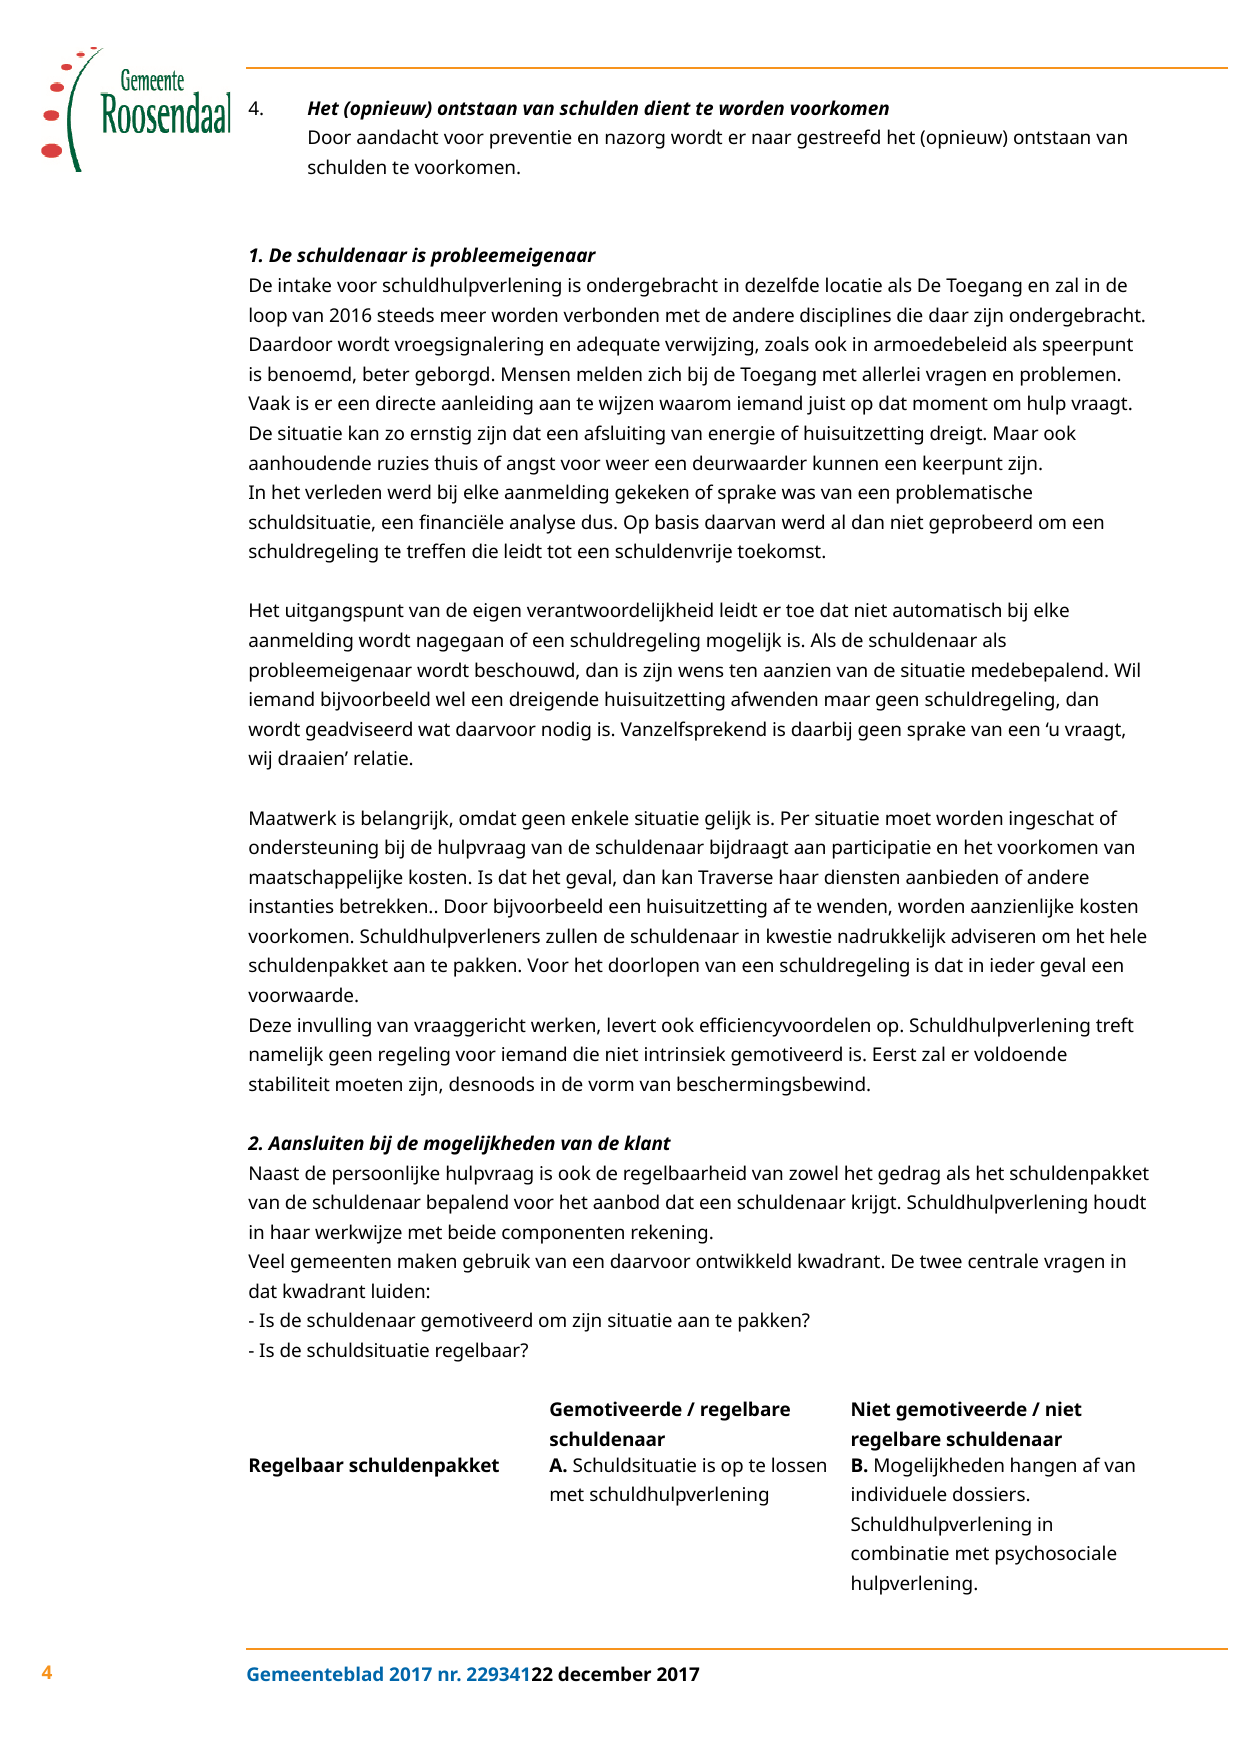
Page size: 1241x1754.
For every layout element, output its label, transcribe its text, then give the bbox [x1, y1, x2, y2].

text Naast de persoonlijke hulpvraag is ook de regelbaarheid van zowel het gedrag als het schuldenpakket van de schuldenaar bepalend voor het aanbod dat een schuldenaar krijgt. Schuldhulpverlening houdt in haar werkwijze met beide componenten rekening. [248, 1160, 1152, 1245]
list Door aandacht voor preventie en nazorg wordt er naar gestreefd het (opnieuw) ontstaan van schulden te voorkomen. [248, 124, 1152, 180]
text In het verleden werd bij elke aanmelding gekeken of sprake was van een problematische schuldsituatie, een financiële analyse dus. Op basis daarvan werd al dan niet geprobeerd om een schuldregeling te treffen die leidt tot een schuldenvrije toekomst. [248, 479, 1152, 564]
text - Is de schuldenaar gemotiveerd om zijn situatie aan te pakken? [248, 1308, 1152, 1333]
text 1. De schuldenaar is probleemeigenaar [248, 243, 1152, 268]
list Het (opnieuw) ontstaan van schulden dient te worden voorkomen [248, 95, 1152, 121]
table_cell B. Mogelijkheden hangen af van individuele dossiers. Schuldhulpverlening in combinatie met psychosociale hulpverlening. [850, 1452, 1152, 1596]
picture [41, 47, 231, 172]
text Maatwerk is belangrijk, omdat geen enkele situatie gelijk is. Per situatie moet worden ingeschat of ondersteuning bij de hulpvraag van de schuldenaar bijdraagt aan participatie en het voorkomen van maatschappelijke kosten. Is dat het geval, dan kan Traverse haar diensten aanbieden of andere instanties betrekken.. Door bijvoorbeeld een huisuitzetting af te wenden, worden aanzienlijke kosten voorkomen. Schuldhulpverleners zullen de schuldenaar in kwestie nadrukkelijk adviseren om het hele schuldenpakket aan te pakken. Voor het doorlopen van een schuldregeling is dat in ieder geval een voorwaarde. [248, 805, 1152, 1008]
table_header Niet gemotiveerde / niet regelbare schuldenaar [850, 1397, 1152, 1452]
text Het uitgangspunt van de eigen verantwoordelijkheid leidt er toe dat niet automatisch bij elke aanmelding wordt nagegaan of een schuldregeling mogelijk is. Als de schuldenaar als probleemeigenaar wordt beschouwd, dan is zijn wens ten aanzien van de situatie medebepalend. Wil iemand bijvoorbeeld wel een dreigende huisuitzetting afwenden maar geen schuldregeling, dan wordt geadviseerd wat daarvoor nodig is. Vanzelfsprekend is daarbij geen sprake van een ‘u vraagt, wij draaien’ relatie. [248, 598, 1152, 771]
table_header Gemotiveerde / regelbare schuldenaar [549, 1397, 850, 1452]
table_cell A. Schuldsituatie is op te lossen met schuldhulpverlening [549, 1452, 850, 1596]
table_header [248, 1397, 549, 1452]
text - Is de schuldsituatie regelbaar? [248, 1337, 1152, 1363]
text Veel gemeenten maken gebruik van een daarvoor ontwikkeld kwadrant. De twee centrale vragen in dat kwadrant luiden: [248, 1248, 1152, 1304]
text Deze invulling van vraaggericht werken, levert ook efficiencyvoordelen op. Schuldhulpverlening treft namelijk geen regeling voor iemand die niet intrinsiek gemotiveerd is. Eerst zal er voldoende stabiliteit moeten zijn, desnoods in de vorm van beschermingsbewind. [248, 1012, 1152, 1097]
table_cell Regelbaar schuldenpakket [248, 1452, 549, 1596]
text De intake voor schuldhulpverlening is ondergebracht in dezelfde locatie als De Toegang en zal in de loop van 2016 steeds meer worden verbonden met de andere disciplines die daar zijn ondergebracht. Daardoor wordt vroegsignalering en adequate verwijzing, zoals ook in armoedebeleid als speerpunt is benoemd, beter geborgd. Mensen melden zich bij de Toegang met allerlei vragen en problemen. Vaak is er een directe aanleiding aan te wijzen waarom iemand juist op dat moment om hulp vraagt. De situatie kan zo ernstig zijn dat een afsluiting van energie of huisuitzetting dreigt. Maar ook aanhoudende ruzies thuis of angst voor weer een deurwaarder kunnen een keerpunt zijn. [248, 272, 1152, 476]
text 2. Aansluiten bij de mogelijkheden van de klant [248, 1130, 1152, 1156]
